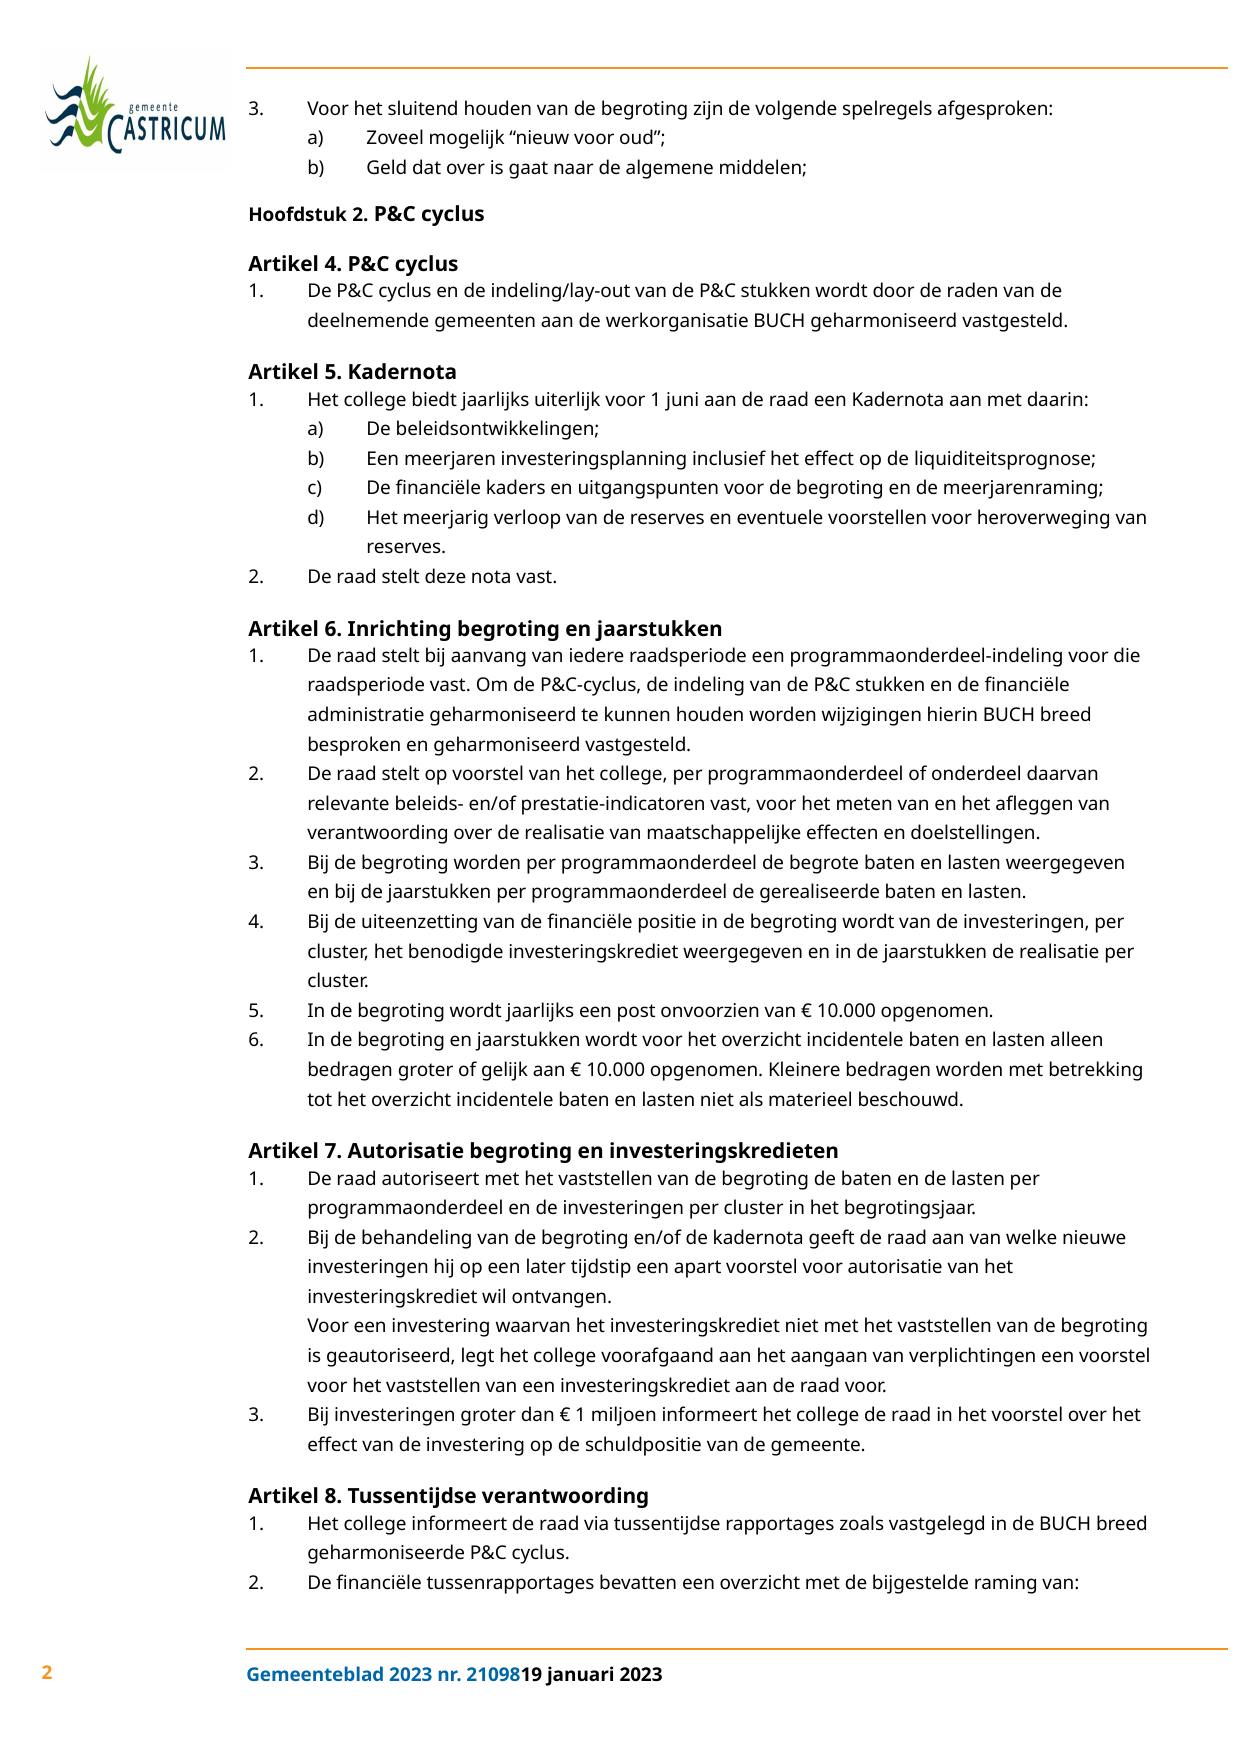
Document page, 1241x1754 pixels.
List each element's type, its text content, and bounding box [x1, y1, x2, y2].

list De P&C cyclus en de indeling/lay-out van de P&C stukken wordt door de raden van de deelnemende gemeenten aan de werkorganisatie BUCH geharmoniseerd vastgesteld. [248, 277, 1152, 333]
list In de begroting wordt jaarlijks een post onvoorzien van € 10.000 opgenomen. [248, 997, 1152, 1023]
list Het college informeert de raad via tussentijdse rapportages zoals vastgelegd in de BUCH breed geharmoniseerde P&C cyclus. [248, 1510, 1152, 1565]
list De raad stelt op voorstel van het college, per programmaonderdeel of onderdeel daarvan relevante beleids- en/of prestatie-indicatoren vast, voor het meten van en het afleggen van verantwoording over de realisatie van maatschappelijke effecten en doelstellingen. [248, 760, 1152, 845]
list Zoveel mogelijk “nieuw voor oud”; [307, 124, 1152, 150]
list De raad stelt bij aanvang van iedere raadsperiode een programmaonderdeel-indeling voor die raadsperiode vast. Om de P&C-cyclus, de indeling van de P&C stukken en de financiële administratie geharmoniseerd te kunnen houden worden wijzigingen hierin BUCH breed besproken en geharmoniseerd vastgesteld. [248, 642, 1152, 757]
list Het college biedt jaarlijks uiterlijk voor 1 juni aan de raad een Kadernota aan met daarin: [248, 386, 1152, 411]
text Artikel 4. P&C cyclus [248, 249, 1152, 277]
list Bij investeringen groter dan € 1 miljoen informeert het college de raad in het voorstel over het effect van de investering op de schuldpositie van de gemeente. [248, 1401, 1152, 1457]
list Geld dat over is gaat naar de algemene middelen; [307, 154, 1152, 180]
list Bij de behandeling van de begroting en/of de kadernota geeft de raad aan van welke nieuwe investeringen hij op een later tijdstip een apart voorstel voor autorisatie van het investeringskrediet wil ontvangen. [248, 1224, 1152, 1309]
text Artikel 6. Inrichting begroting en jaarstukken [248, 614, 1152, 642]
text Hoofdstuk 2. P&C cyclus [248, 199, 1152, 228]
text Artikel 7. Autorisatie begroting en investeringskredieten [248, 1136, 1152, 1165]
list Een meerjaren investeringsplanning inclusief het effect op de liquiditeitsprognose; [307, 445, 1152, 471]
list De financiële kaders en uitgangspunten voor de begroting en de meerjarenraming; [307, 474, 1152, 500]
list De raad autoriseert met het vaststellen van de begroting de baten en de lasten per programmaonderdeel en de investeringen per cluster in het begrotingsjaar. [248, 1165, 1152, 1220]
text Artikel 8. Tussentijdse verantwoording [248, 1481, 1152, 1510]
list Voor een investering waarvan het investeringskrediet niet met het vaststellen van de begroting is geautoriseerd, legt het college voorafgaand aan het aangaan van verplichtingen een voorstel voor het vaststellen van een investeringskrediet aan de raad voor. [248, 1313, 1152, 1397]
list De beleidsontwikkelingen; [307, 415, 1152, 441]
list De financiële tussenrapportages bevatten een overzicht met de bijgestelde raming van: [248, 1569, 1152, 1595]
list In de begroting en jaarstukken wordt voor het overzicht incidentele baten en lasten alleen bedragen groter of gelijk aan € 10.000 opgenomen. Kleinere bedragen worden met betrekking tot het overzicht incidentele baten en lasten niet als materieel beschouwd. [248, 1027, 1152, 1112]
text Artikel 5. Kadernota [248, 357, 1152, 386]
list Bij de uiteenzetting van de financiële positie in de begroting wordt van de investeringen, per cluster, het benodigde investeringskrediet weergegeven en in de jaarstukken de realisatie per cluster. [248, 908, 1152, 993]
list De raad stelt deze nota vast. [248, 563, 1152, 589]
list Bij de begroting worden per programmaonderdeel de begrote baten en lasten weergegeven en bij de jaarstukken per programmaonderdeel de gerealiseerde baten en lasten. [248, 849, 1152, 904]
list Voor het sluitend houden van de begroting zijn de volgende spelregels afgesproken: [248, 95, 1152, 121]
list Het meerjarig verloop van de reserves en eventuele voorstellen voor heroverweging van reserves. [307, 504, 1152, 559]
picture [41, 47, 231, 172]
